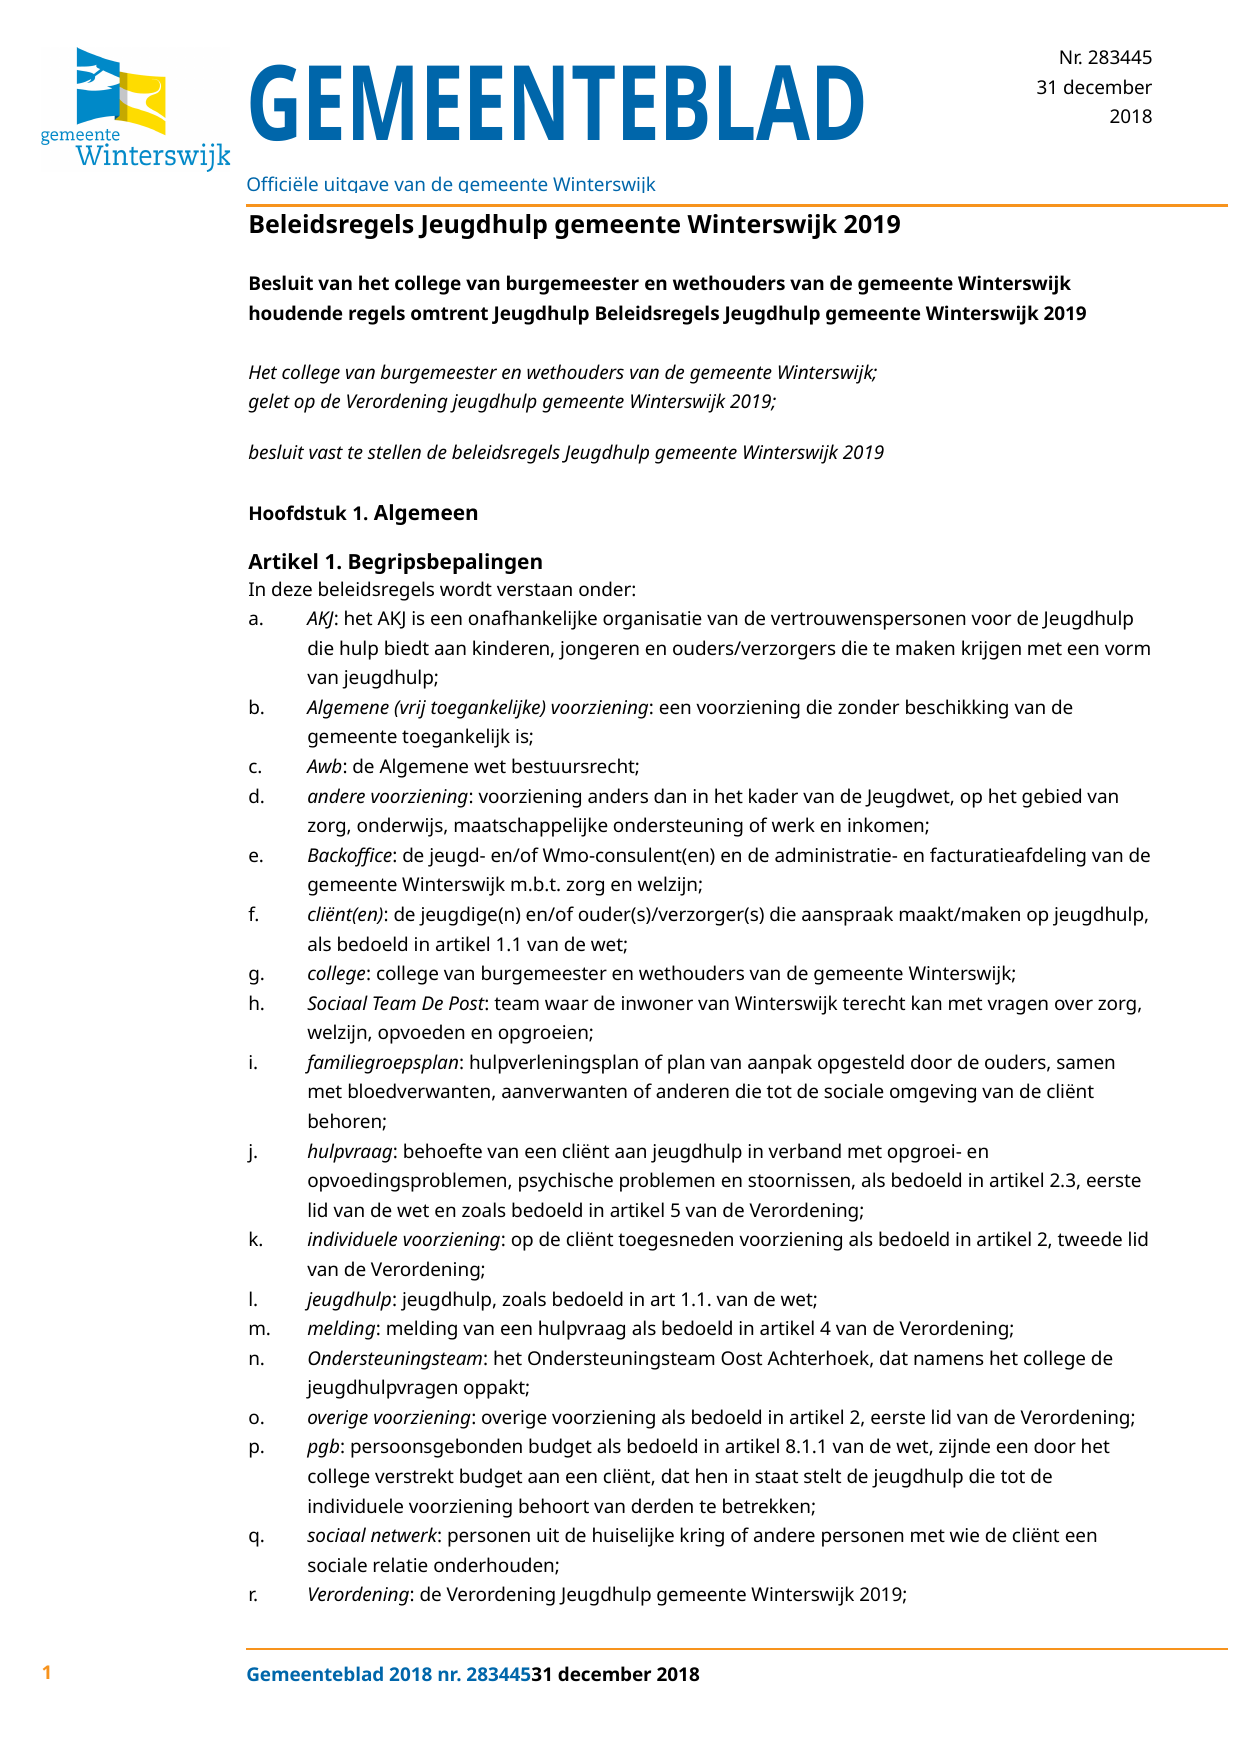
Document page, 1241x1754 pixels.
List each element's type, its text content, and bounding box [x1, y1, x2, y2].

text gelet op de Verordening jeugdhulp gemeente Winterswijk 2019; [248, 389, 1152, 414]
list Backoffice: de jeugd- en/of Wmo-consulent(en) en de administratie- en facturatieafdeling van de gemeente Winterswijk m.b.t. zorg en welzijn; [248, 842, 1152, 897]
picture [41, 47, 231, 172]
list AKJ: het AKJ is een onafhankelijke organisatie van de vertrouwenspersonen voor de Jeugdhulp die hulp biedt aan kinderen, jongeren en ouders/verzorgers die te maken krijgen met een vorm van jeugdhulp; [248, 605, 1152, 690]
list andere voorziening: voorziening anders dan in het kader van de Jeugdwet, op het gebied van zorg, onderwijs, maatschappelijke ondersteuning of werk en inkomen; [248, 783, 1152, 838]
picture [225, 153, 231, 162]
list Algemene (vrij toegankelijke) voorziening: een voorziening die zonder beschikking van de gemeente toegankelijk is; [248, 694, 1152, 749]
text Hoofdstuk 1. Algemeen [248, 498, 1152, 527]
list melding: melding van een hulpvraag als bedoeld in artikel 4 van de Verordening; [248, 1315, 1152, 1341]
list Verordening: de Verordening Jeugdhulp gemeente Winterswijk 2019; [248, 1582, 1152, 1607]
list college: college van burgemeester en wethouders van de gemeente Winterswijk; [248, 960, 1152, 986]
text Artikel 1. Begripsbepalingen [248, 547, 1152, 576]
list individuele voorziening: op de cliënt toegesneden voorziening als bedoeld in artikel 2, tweede lid van de Verordening; [248, 1227, 1152, 1282]
list pgb: persoonsgebonden budget als bedoeld in artikel 8.1.1 van de wet, zijnde een door het college verstrekt budget aan een cliënt, dat hen in staat stelt de jeugdhulp die tot de individuele voorziening behoort van derden te betrekken; [248, 1434, 1152, 1519]
text Beleidsregels Jeugdhulp gemeente Winterswijk 2019 [248, 207, 1152, 241]
text Besluit van het college van burgemeester en wethouders van de gemeente Winterswijk houdende regels omtrent Jeugdhulp Beleidsregels Jeugdhulp gemeente Winterswijk 2019 [248, 270, 1152, 326]
list familiegroepsplan: hulpverleningsplan of plan van aanpak opgesteld door de ouders, samen met bloedverwanten, aanverwanten of anderen die tot de sociale omgeving van de cliënt behoren; [248, 1049, 1152, 1134]
text Het college van burgemeester en wethouders van de gemeente Winterswijk; [248, 359, 1152, 385]
text In deze beleidsregels wordt verstaan onder: [248, 576, 1152, 602]
list Awb: de Algemene wet bestuursrecht; [248, 753, 1152, 779]
list hulpvraag: behoefte van een cliënt aan jeugdhulp in verband met opgroei- en opvoedingsproblemen, psychische problemen en stoornissen, als bedoeld in artikel 2.3, eerste lid van de wet en zoals bedoeld in artikel 5 van de Verordening; [248, 1138, 1152, 1223]
list jeugdhulp: jeugdhulp, zoals bedoeld in art 1.1. van de wet; [248, 1286, 1152, 1312]
list Ondersteuningsteam: het Ondersteuningsteam Oost Achterhoek, dat namens het college de jeugdhulpvragen oppakt; [248, 1345, 1152, 1400]
list cliënt(en): de jeugdige(n) en/of ouder(s)/verzorger(s) die aanspraak maakt/maken op jeugdhulp, als bedoeld in artikel 1.1 van de wet; [248, 901, 1152, 957]
list Sociaal Team De Post: team waar de inwoner van Winterswijk terecht kan met vragen over zorg, welzijn, opvoeden en opgroeien; [248, 990, 1152, 1045]
text besluit vast te stellen de beleidsregels Jeugdhulp gemeente Winterswijk 2019 [248, 439, 1152, 465]
list overige voorziening: overige voorziening als bedoeld in artikel 2, eerste lid van de Verordening; [248, 1404, 1152, 1430]
list sociaal netwerk: personen uit de huiselijke kring of andere personen met wie de cliënt een sociale relatie onderhouden; [248, 1522, 1152, 1578]
